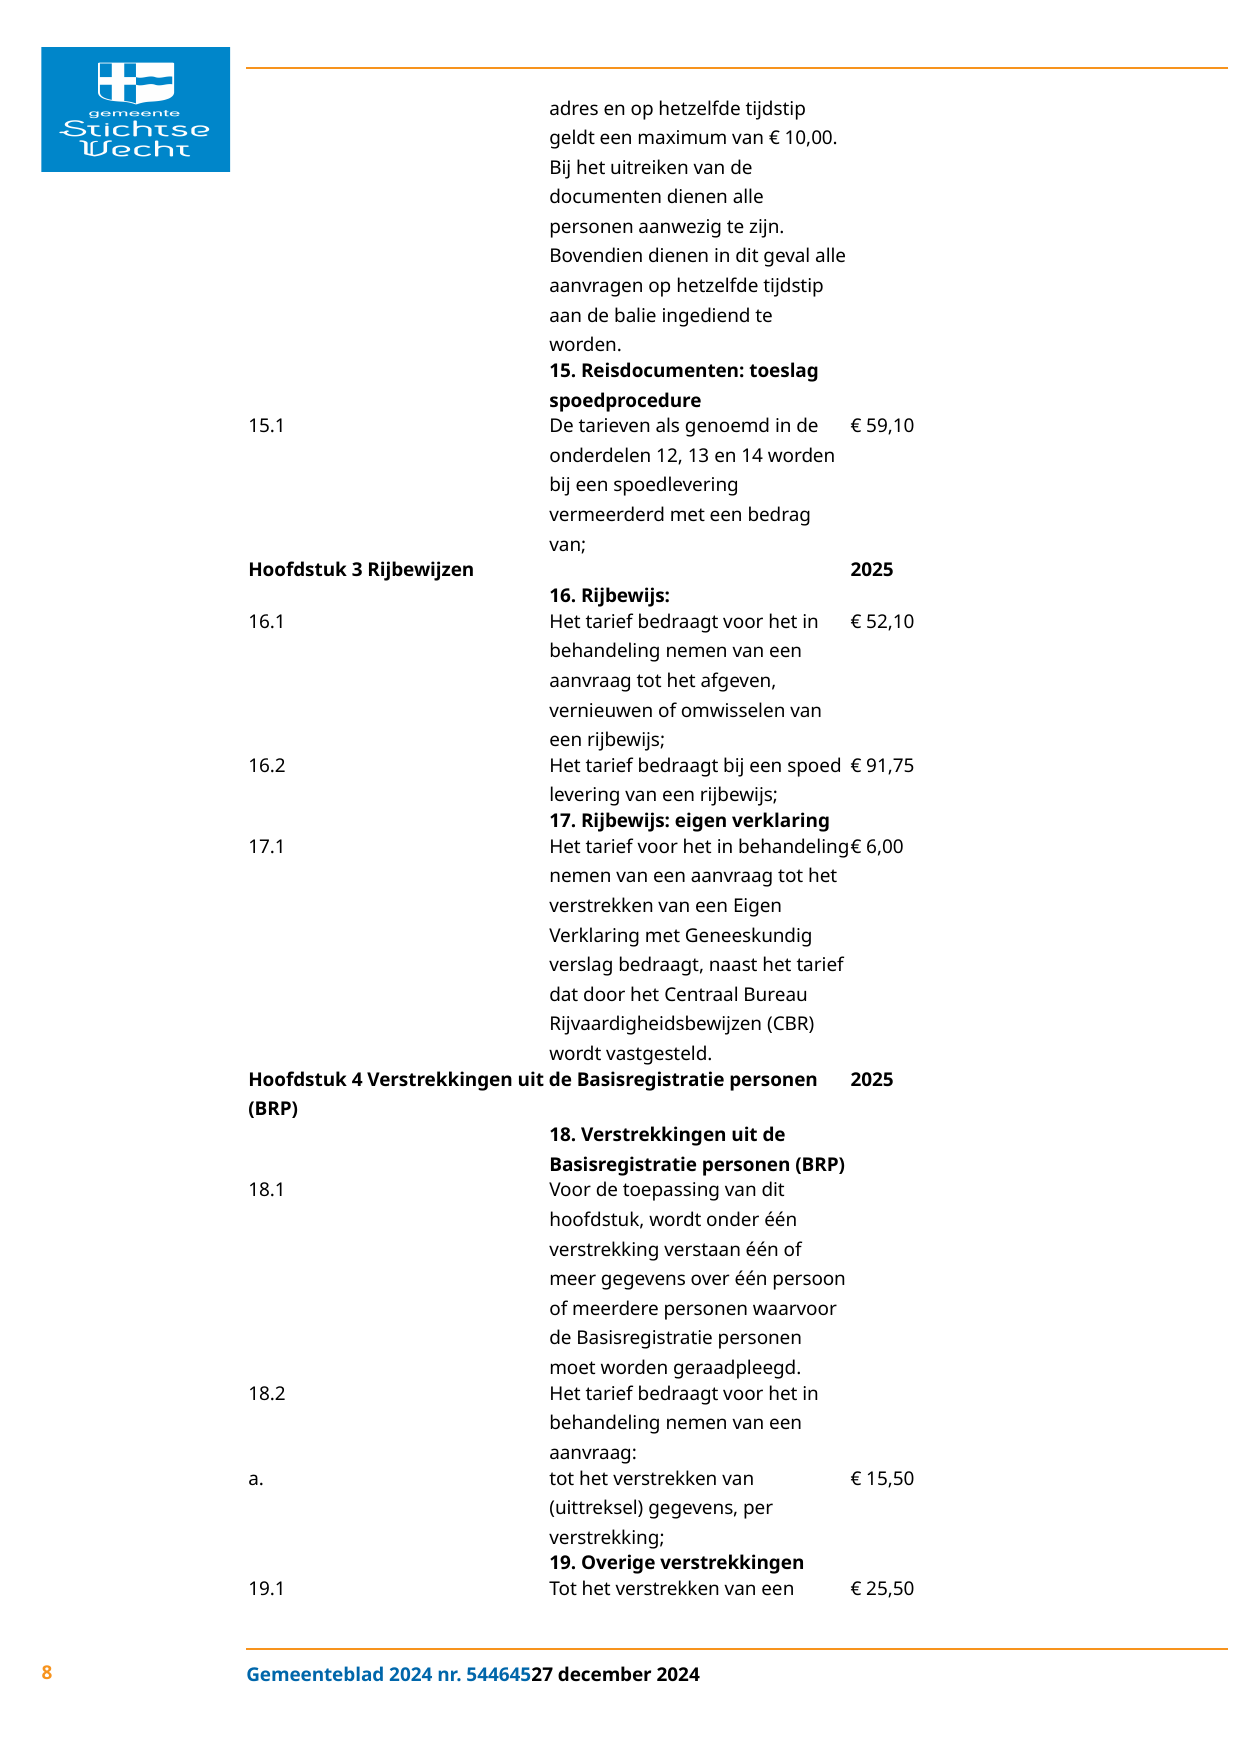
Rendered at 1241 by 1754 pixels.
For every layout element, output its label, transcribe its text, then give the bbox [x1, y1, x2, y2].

table_cell € 6,00 [850, 833, 1152, 1066]
table_cell € 52,10 [850, 608, 1152, 752]
table_cell Voor de toepassing van dit hoofdstuk, wordt onder één verstrekking verstaan één of meer gegevens over één persoon of meerdere personen waarvoor de Basisregistratie personen moet worden geraadpleegd. [549, 1177, 850, 1380]
table_cell Het tarief bedraagt voor het in behandeling nemen van een aanvraag tot het afgeven, vernieuwen of omwisselen van een rijbewijs; [549, 608, 850, 752]
table_cell 2025 [850, 557, 1152, 582]
table_cell [850, 1177, 1152, 1380]
table_cell € 15,50 [850, 1465, 1152, 1549]
table_cell € 59,10 [850, 413, 1152, 557]
table_cell [850, 1380, 1152, 1465]
table_cell 19.1 [248, 1575, 549, 1601]
table_cell 16.2 [248, 752, 549, 807]
table_cell 16. Rijbewijs: [549, 582, 850, 608]
picture [99, 63, 135, 101]
table_cell Hoofdstuk 3 Rijbewijzen [248, 557, 850, 582]
table_cell € 25,50 [850, 1575, 1152, 1601]
table_cell [850, 582, 1152, 608]
table_cell adres en op hetzelfde tijdstip geldt een maximum van € 10,00. Bij het uitreiken van de documenten dienen alle personen aanwezig te zijn. Bovendien dienen in dit geval alle aanvragen op hetzelfde tijdstip aan de balie ingediend te worden. [549, 95, 850, 357]
table_cell 16.1 [248, 608, 549, 752]
table_cell [248, 1121, 549, 1177]
table_cell Het tarief bedraagt bij een spoed levering van een rijbewijs; [549, 752, 850, 807]
table_cell 17. Rijbewijs: eigen verklaring [549, 808, 850, 833]
table_cell Het tarief voor het in behandeling nemen van een aanvraag tot het verstrekken van een Eigen Verklaring met Geneeskundig verslag bedraagt, naast het tarief dat door het Centraal Bureau Rijvaardigheidsbewijzen (CBR) wordt vastgesteld. [549, 833, 850, 1066]
table_cell 15. Reisdocumenten: toeslag spoedprocedure [549, 357, 850, 412]
table_cell Hoofdstuk 4 Verstrekkingen uit de Basisregistratie personen (BRP) [248, 1066, 850, 1121]
table_cell 18.2 [248, 1380, 549, 1465]
table_cell [850, 808, 1152, 833]
table_cell Tot het verstrekken van een [549, 1575, 850, 1601]
table_cell [850, 357, 1152, 412]
table_cell [248, 808, 549, 833]
table_cell Het tarief bedraagt voor het in behandeling nemen van een aanvraag: [549, 1380, 850, 1465]
table_cell [248, 582, 549, 608]
picture [137, 63, 174, 103]
table_cell 15.1 [248, 413, 549, 557]
table_cell [248, 95, 549, 357]
table_cell tot het verstrekken van (uittreksel) gegevens, per verstrekking; [549, 1465, 850, 1549]
table_cell 18. Verstrekkingen uit de Basisregistratie personen (BRP) [549, 1121, 850, 1177]
table_cell [248, 357, 549, 412]
table_cell De tarieven als genoemd in de onderdelen 12, 13 en 14 worden bij een spoedlevering vermeerderd met een bedrag van; [549, 413, 850, 557]
table_cell [248, 1550, 549, 1575]
table_cell a. [248, 1465, 549, 1549]
table_cell 18.1 [248, 1177, 549, 1380]
table_cell € 91,75 [850, 752, 1152, 807]
table_cell 17.1 [248, 833, 549, 1066]
table_cell 2025 [850, 1066, 1152, 1121]
table_cell [850, 1550, 1152, 1575]
table_cell 19. Overige verstrekkingen [549, 1550, 850, 1575]
table_cell [850, 1121, 1152, 1177]
table_cell [850, 95, 1152, 357]
